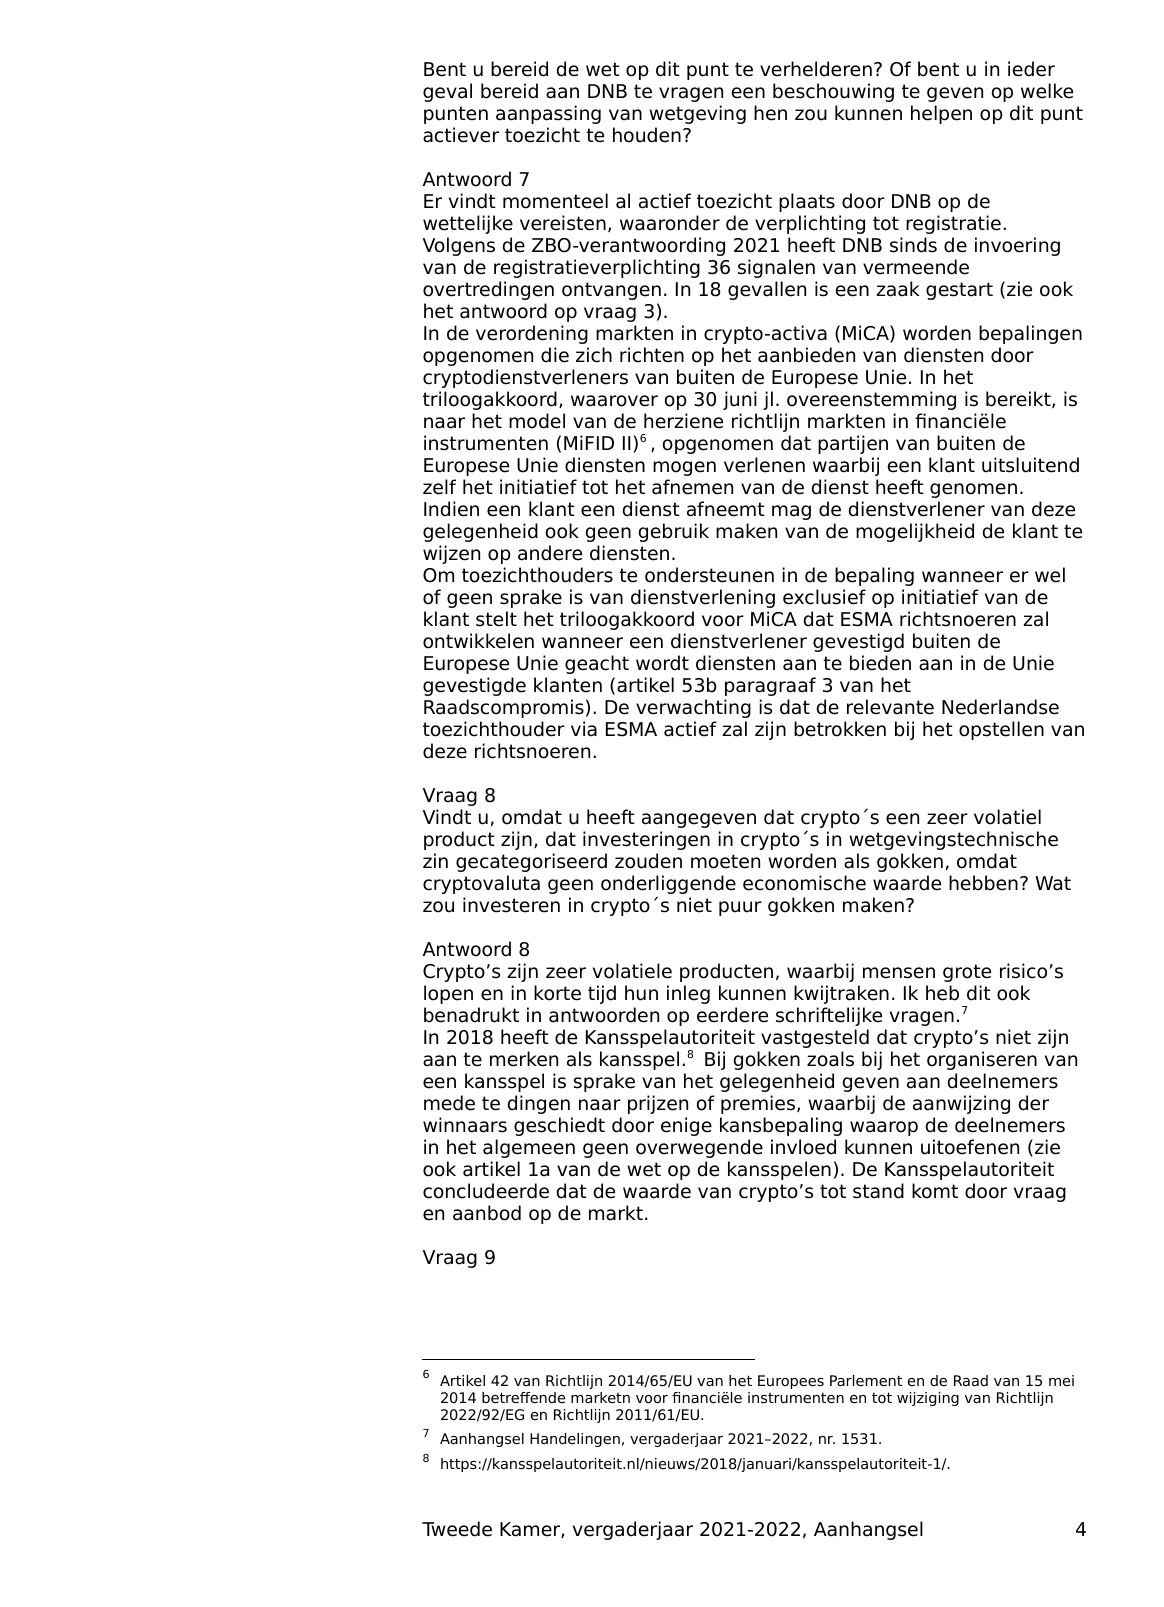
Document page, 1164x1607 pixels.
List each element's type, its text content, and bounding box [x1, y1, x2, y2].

text Bent u bereid de wet op dit punt te verhelderen? Of bent u in ieder geval bereid aan DNB te vragen een beschouwing te geven op welke punten aanpassing van wetgeving hen zou kunnen helpen op dit punt actiever toezicht te houden? [422, 59, 1087, 147]
text Vraag 8 [422, 785, 1087, 807]
text https://kansspelautoriteit.nl/nieuws/2018/januari/kansspelautoriteit-1/. [422, 1452, 1087, 1474]
text Er vindt momenteel al actief toezicht plaats door DNB op de wettelijke vereisten, waaronder de verplichting tot registratie. Volgens de ZBO-verantwoording 2021 heeft DNB sinds de invoering van de registratieverplichting 36 signalen van vermeende overtredingen ontvangen. In 18 gevallen is een zaak gestart (zie ook het antwoord op vraag 3). [422, 191, 1087, 323]
text Aanhangsel Handelingen, vergaderjaar 2021–2022, nr. 1531. [422, 1427, 1087, 1449]
text Antwoord 7 [422, 169, 1087, 191]
text Om toezichthouders te ondersteunen in de bepaling wanneer er wel of geen sprake is van dienstverlening exclusief op initiatief van de klant stelt het triloogakkoord voor MiCA dat ESMA richtsnoeren zal ontwikkelen wanneer een dienstverlener gevestigd buiten de Europese Unie geacht wordt diensten aan te bieden aan in de Unie gevestigde klanten (artikel 53b paragraaf 3 van het Raadscompromis). De verwachting is dat de relevante Nederlandse toezichthouder via ESMA actief zal zijn betrokken bij het opstellen van deze richtsnoeren. [422, 565, 1087, 763]
text Vraag 9 [422, 1247, 1087, 1269]
text Vindt u, omdat u heeft aangegeven dat crypto´s een zeer volatiel product zijn, dat investeringen in crypto´s in wetgevingstechnische zin gecategoriseerd zouden moeten worden als gokken, omdat cryptovaluta geen onderliggende economische waarde hebben? Wat zou investeren in crypto´s niet puur gokken maken? [422, 807, 1087, 917]
text Antwoord 8 [422, 939, 1087, 961]
text Artikel 42 van Richtlijn 2014/65/EU van het Europees Parlement en de Raad van 15 mei 2014 betreffende marketn voor financiële instrumenten en tot wijziging van Richtlijn 2022/92/EG en Richtlijn 2011/61/EU. [422, 1368, 1087, 1424]
text In 2018 heeft de Kansspelautoriteit vastgesteld dat crypto’s niet zijn aan te merken als kansspel. Bij gokken zoals bij het organiseren van een kansspel is sprake van het gelegenheid geven aan deelnemers mede te dingen naar prijzen of premies, waarbij de aanwijzing der winnaars geschiedt door enige kansbepaling waarop de deelnemers in het algemeen geen overwegende invloed kunnen uitoefenen (zie ook artikel 1a van de wet op de kansspelen). De Kansspelautoriteit concludeerde dat de waarde van crypto’s tot stand komt door vraag en aanbod op de markt. [422, 1027, 1087, 1224]
text In de verordening markten in crypto-activa (MiCA) worden bepalingen opgenomen die zich richten op het aanbieden van diensten door cryptodienstverleners van buiten de Europese Unie. In het triloogakkoord, waarover op 30 juni jl. overeenstemming is bereikt, is naar het model van de herziene richtlijn markten in financiële instrumenten (MiFID II), opgenomen dat partijen van buiten de Europese Unie diensten mogen verlenen waarbij een klant uitsluitend zelf het initiatief tot het afnemen van de dienst heeft genomen. Indien een klant een dienst afneemt mag de dienstverlener van deze gelegenheid ook geen gebruik maken van de mogelijkheid de klant te wijzen op andere diensten. [422, 323, 1087, 565]
text Crypto’s zijn zeer volatiele producten, waarbij mensen grote risico’s lopen en in korte tijd hun inleg kunnen kwijtraken. Ik heb dit ook benadrukt in antwoorden op eerdere schriftelijke vragen. [422, 961, 1087, 1027]
